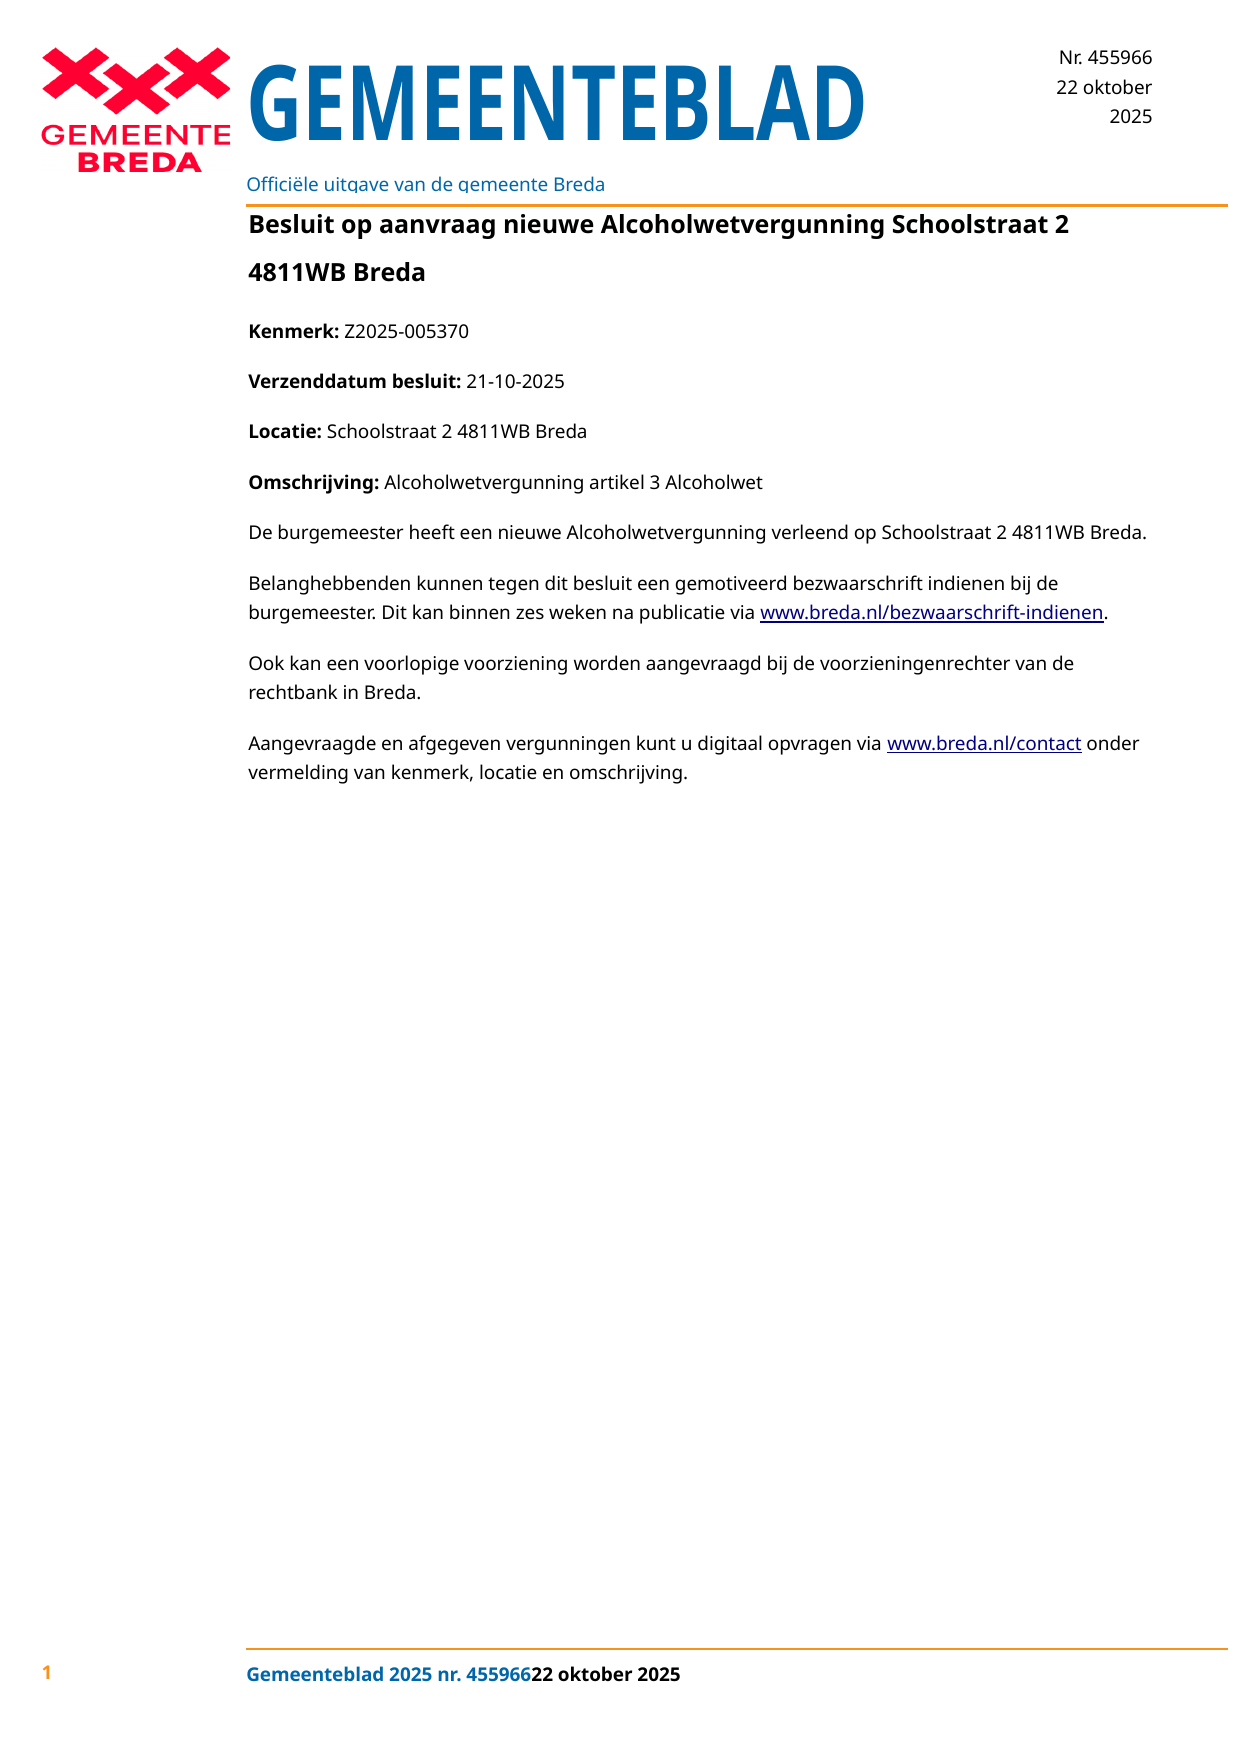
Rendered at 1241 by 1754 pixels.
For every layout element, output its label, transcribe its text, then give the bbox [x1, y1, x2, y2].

text Besluit op aanvraag nieuwe Alcoholwetvergunning Schoolstraat 2 4811WB Breda [248, 207, 1152, 288]
text Kenmerk: Z2025-005370 [248, 318, 1152, 344]
text Verzenddatum besluit: 21-10-2025 [248, 368, 1152, 394]
text De burgemeester heeft een nieuwe Alcoholwetvergunning verleend op Schoolstraat 2 4811WB Breda. [248, 519, 1152, 545]
text Ook kan een voorlopige voorziening worden aangevraagd bij de voorzieningenrechter van de rechtbank in Breda. [248, 650, 1152, 705]
text Aangevraagde en afgegeven vergunningen kunt u digitaal opvragen via www.breda.nl/contact onder vermelding van kenmerk, locatie en omschrijving. [248, 730, 1152, 785]
picture [41, 47, 231, 172]
text Locatie: Schoolstraat 2 4811WB Breda [248, 419, 1152, 444]
text Omschrijving: Alcoholwetvergunning artikel 3 Alcoholwet [248, 469, 1152, 495]
text Belanghebbenden kunnen tegen dit besluit een gemotiveerd bezwaarschrift indienen bij de burgemeester. Dit kan binnen zes weken na publicatie via www.breda.nl/bezwaarschrift-indienen. [248, 570, 1152, 625]
